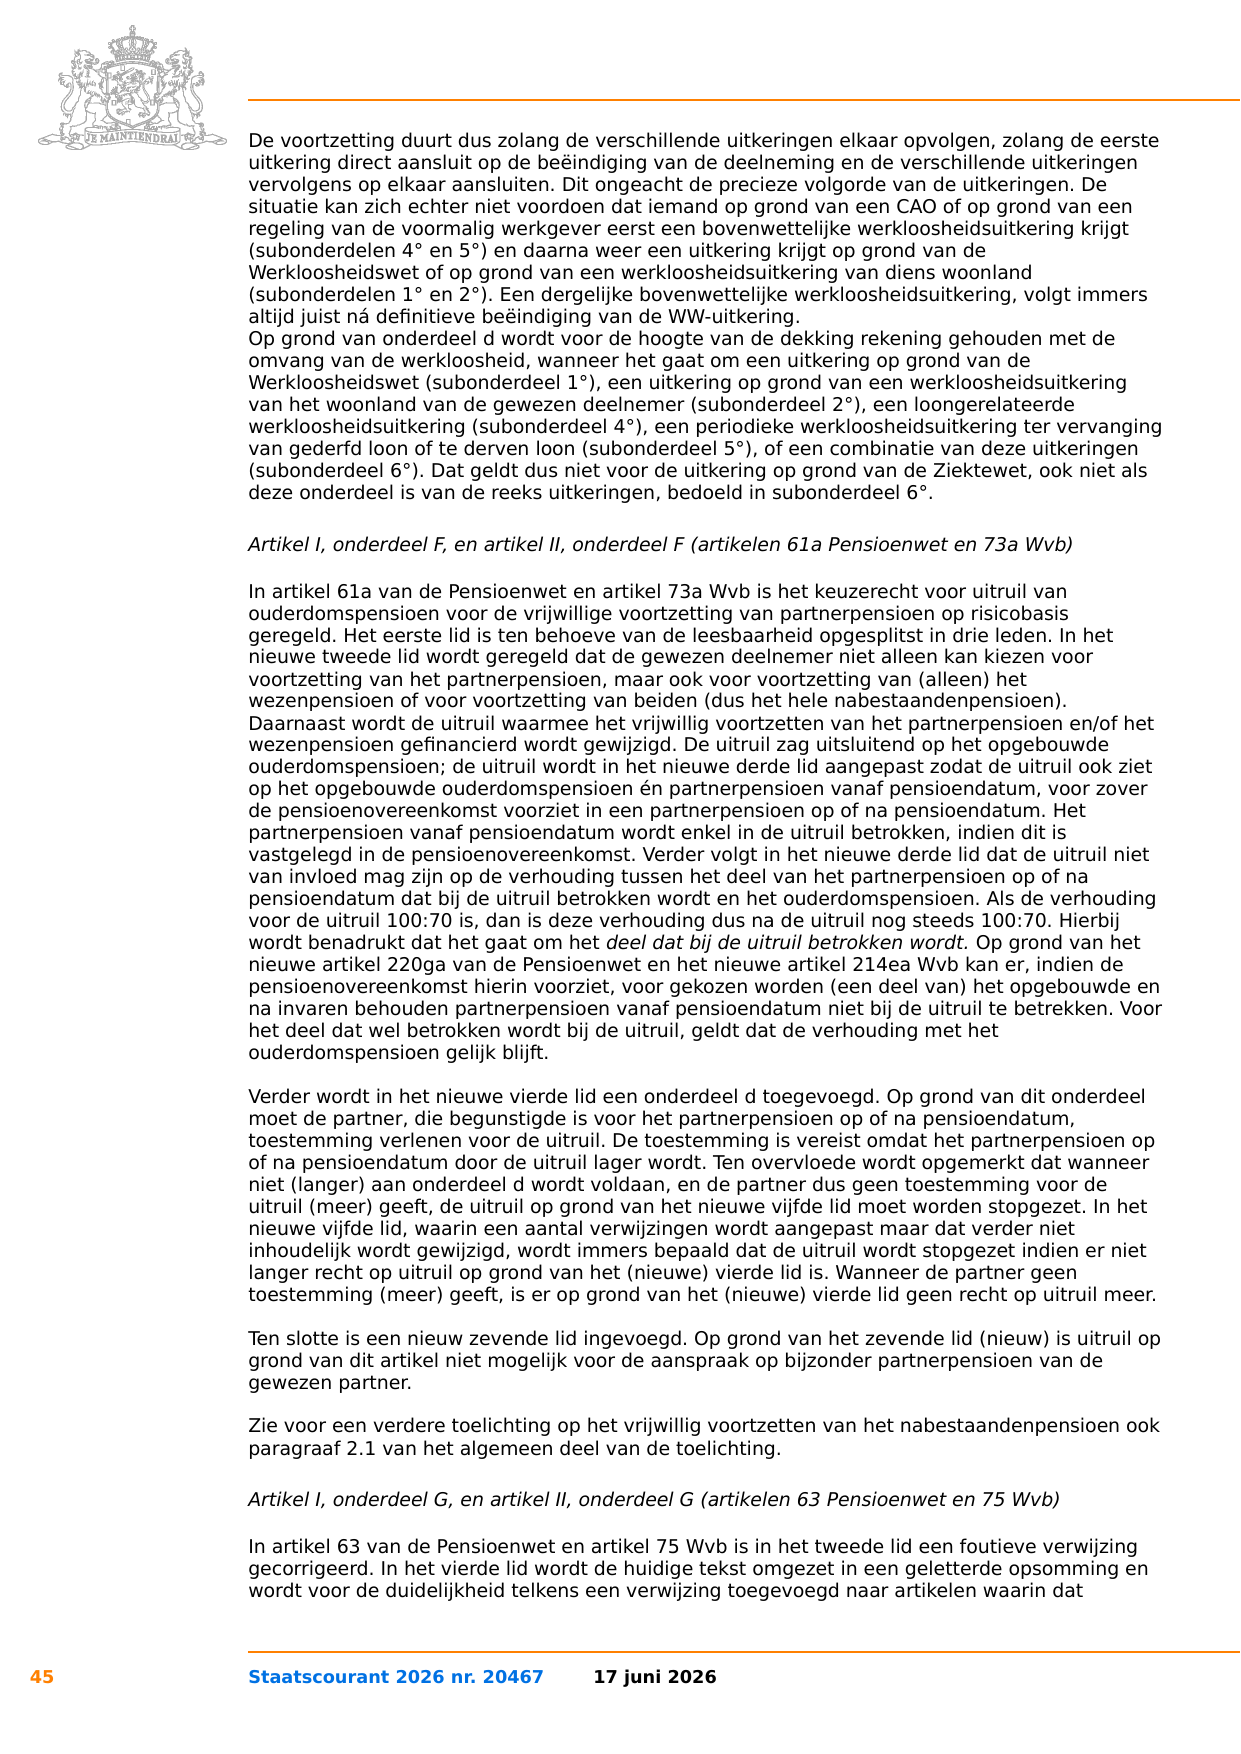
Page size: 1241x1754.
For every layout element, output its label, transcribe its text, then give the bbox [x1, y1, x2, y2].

text Verder wordt in het nieuwe vierde lid een onderdeel d toegevoegd. Op grond van dit onderdeel moet de partner, die begunstigde is voor het partnerpensioen op of na pensioendatum, toestemming verlenen voor de uitruil. De toestemming is vereist omdat het partnerpensioen op of na pensioendatum door de uitruil lager wordt. Ten overvloede wordt opgemerkt dat wanneer niet (langer) aan onderdeel d wordt voldaan, en de partner dus geen toestemming voor de uitruil (meer) geeft, de uitruil op grond van het nieuwe vijfde lid moet worden stopgezet. In het nieuwe vijfde lid, waarin een aantal verwijzingen wordt aangepast maar dat verder niet inhoudelijk wordt gewijzigd, wordt immers bepaald dat de uitruil wordt stopgezet indien er niet langer recht op uitruil op grond van het (nieuwe) vierde lid is. Wanneer de partner geen toestemming (meer) geeft, is er op grond van het (nieuwe) vierde lid geen recht op uitruil meer. [248, 1086, 1163, 1306]
subtitle Artikel I, onderdeel G, en artikel II, onderdeel G (artikelen 63 Pensioenwet en 75 Wvb) [248, 1489, 1163, 1511]
text Ten slotte is een nieuw zevende lid ingevoegd. Op grond van het zevende lid (nieuw) is uitruil op grond van dit artikel niet mogelijk voor de aanspraak op bijzonder partnerpensioen van de gewezen partner. [248, 1328, 1163, 1393]
text Op grond van onderdeel d wordt voor de hoogte van de dekking rekening gehouden met de omvang van de werkloosheid, wanneer het gaat om een uitkering op grond van de Werkloosheidswet (subonderdeel 1°), een uitkering op grond van een werkloosheidsuitkering van het woonland van de gewezen deelnemer (subonderdeel 2°), een loongerelateerde werkloosheidsuitkering (subonderdeel 4°), een periodieke werkloosheidsuitkering ter vervanging van gederfd loon of te derven loon (subonderdeel 5°), of een combinatie van deze uitkeringen (subonderdeel 6°). Dat geldt dus niet voor de uitkering op grond van de Ziektewet, ook niet als deze onderdeel is van de reeks uitkeringen, bedoeld in subonderdeel 6°. [248, 328, 1163, 503]
picture [38, 25, 227, 150]
text In artikel 61a van de Pensioenwet en artikel 73a Wvb is het keuzerecht voor uitruil van ouderdomspensioen voor de vrijwillige voortzetting van partnerpensioen op risicobasis geregeld. Het eerste lid is ten behoeve van de leesbaarheid opgesplitst in drie leden. In het nieuwe tweede lid wordt geregeld dat de gewezen deelnemer niet alleen kan kiezen voor voortzetting van het partnerpensioen, maar ook voor voortzetting van (alleen) het wezenpensioen of voor voortzetting van beiden (dus het hele nabestaandenpensioen). Daarnaast wordt de uitruil waarmee het vrijwillig voortzetten van het partnerpensioen en/of het wezenpensioen gefinancierd wordt gewijzigd. De uitruil zag uitsluitend op het opgebouwde ouderdomspensioen; de uitruil wordt in het nieuwe derde lid aangepast zodat de uitruil ook ziet op het opgebouwde ouderdomspensioen én partnerpensioen vanaf pensioendatum, voor zover de pensioenovereenkomst voorziet in een partnerpensioen op of na pensioendatum. Het partnerpensioen vanaf pensioendatum wordt enkel in de uitruil betrokken, indien dit is vastgelegd in de pensioenovereenkomst. Verder volgt in het nieuwe derde lid dat de uitruil niet van invloed mag zijn op de verhouding tussen het deel van het partnerpensioen op of na pensioendatum dat bij de uitruil betrokken wordt en het ouderdomspensioen. Als de verhouding voor de uitruil 100:70 is, dan is deze verhouding dus na de uitruil nog steeds 100:70. Hierbij wordt benadrukt dat het gaat om het deel dat bij de uitruil betrokken wordt. Op grond van het nieuwe artikel 220ga van de Pensioenwet en het nieuwe artikel 214ea Wvb kan er, indien de pensioenovereenkomst hierin voorziet, voor gekozen worden (een deel van) het opgebouwde en na invaren behouden partnerpensioen vanaf pensioendatum niet bij de uitruil te betrekken. Voor het deel dat wel betrokken wordt bij de uitruil, geldt dat de verhouding met het ouderdomspensioen gelijk blijft. [248, 581, 1163, 1064]
text De voortzetting duurt dus zolang de verschillende uitkeringen elkaar opvolgen, zolang de eerste uitkering direct aansluit op de beëindiging van de deelneming en de verschillende uitkeringen vervolgens op elkaar aansluiten. Dit ongeacht de precieze volgorde van de uitkeringen. De situatie kan zich echter niet voordoen dat iemand op grond van een CAO of op grond van een regeling van de voormalig werkgever eerst een bovenwettelijke werkloosheidsuitkering krijgt (subonderdelen 4° en 5°) en daarna weer een uitkering krijgt op grond van de Werkloosheidswet of op grond van een werkloosheidsuitkering van diens woonland (subonderdelen 1° en 2°). Een dergelijke bovenwettelijke werkloosheidsuitkering, volgt immers altijd juist ná definitieve beëindiging van de WW-uitkering. [248, 130, 1163, 328]
text In artikel 63 van de Pensioenwet en artikel 75 Wvb is in het tweede lid een foutieve verwijzing gecorrigeerd. In het vierde lid wordt de huidige tekst omgezet in een geletterde opsomming en wordt voor de duidelijkheid telkens een verwijzing toegevoegd naar artikelen waarin dat [248, 1536, 1163, 1602]
text Zie voor een verdere toelichting op het vrijwillig voortzetten van het nabestaandenpensioen ook paragraaf 2.1 van het algemeen deel van de toelichting. [248, 1415, 1163, 1459]
subtitle Artikel I, onderdeel F, en artikel II, onderdeel F (artikelen 61a Pensioenwet en 73a Wvb) [248, 533, 1163, 556]
